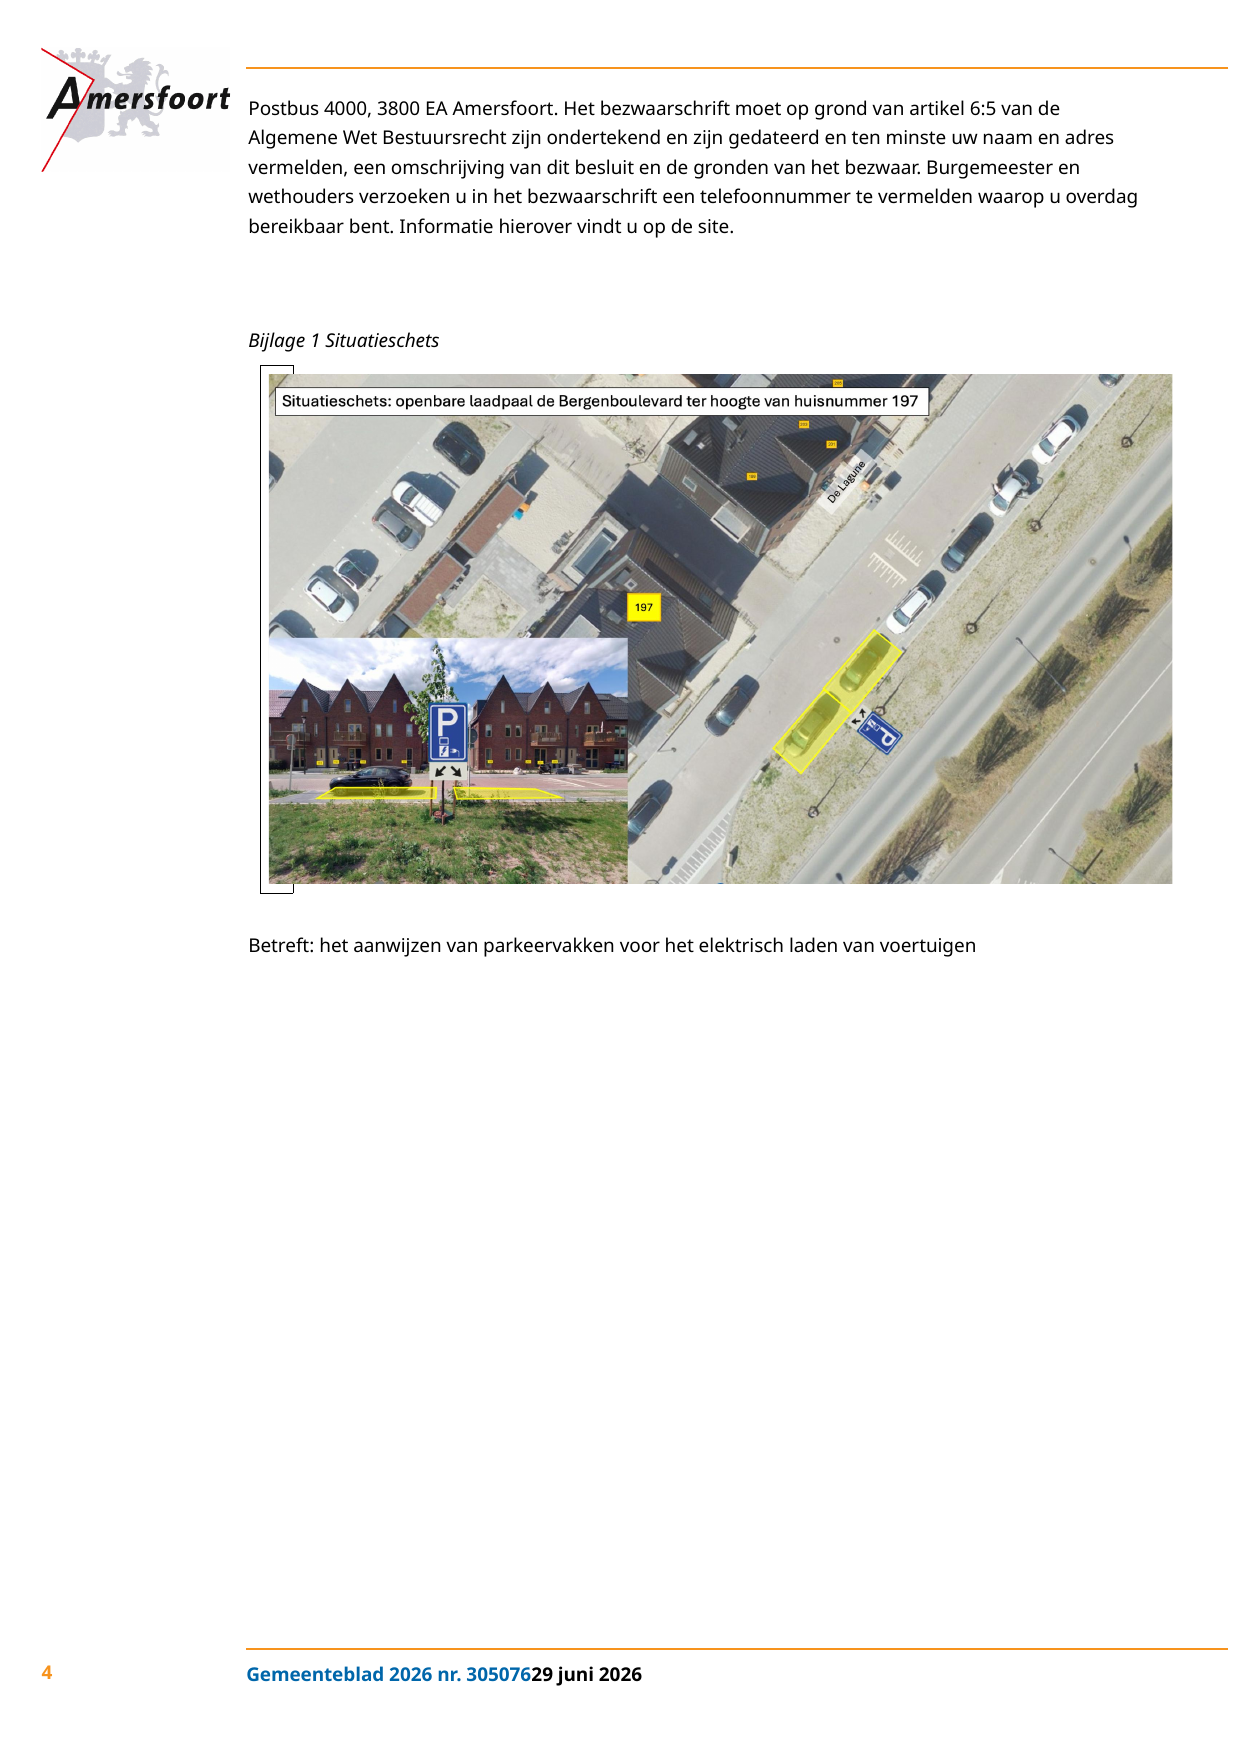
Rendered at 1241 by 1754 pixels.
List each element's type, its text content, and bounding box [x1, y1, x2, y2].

text Postbus 4000, 3800 EA Amersfoort. Het bezwaarschrift moet op grond van artikel 6:5 van de Algemene Wet Bestuursrecht zijn ondertekend en zijn gedateerd en ten minste uw naam en adres vermelden, een omschrijving van dit besluit en de gronden van het bezwaar. Burgemeester en wethouders verzoeken u in het bezwaarschrift een telefoonnummer te vermelden waarop u overdag bereikbaar bent. Informatie hierover vindt u op de site. [248, 95, 1152, 239]
text Betreft: het aanwijzen van parkeervakken voor het elektrisch laden van voertuigen [248, 932, 1152, 958]
picture [41, 47, 231, 172]
picture [268, 374, 1173, 884]
text Bijlage 1 Situatieschets [248, 327, 1152, 353]
